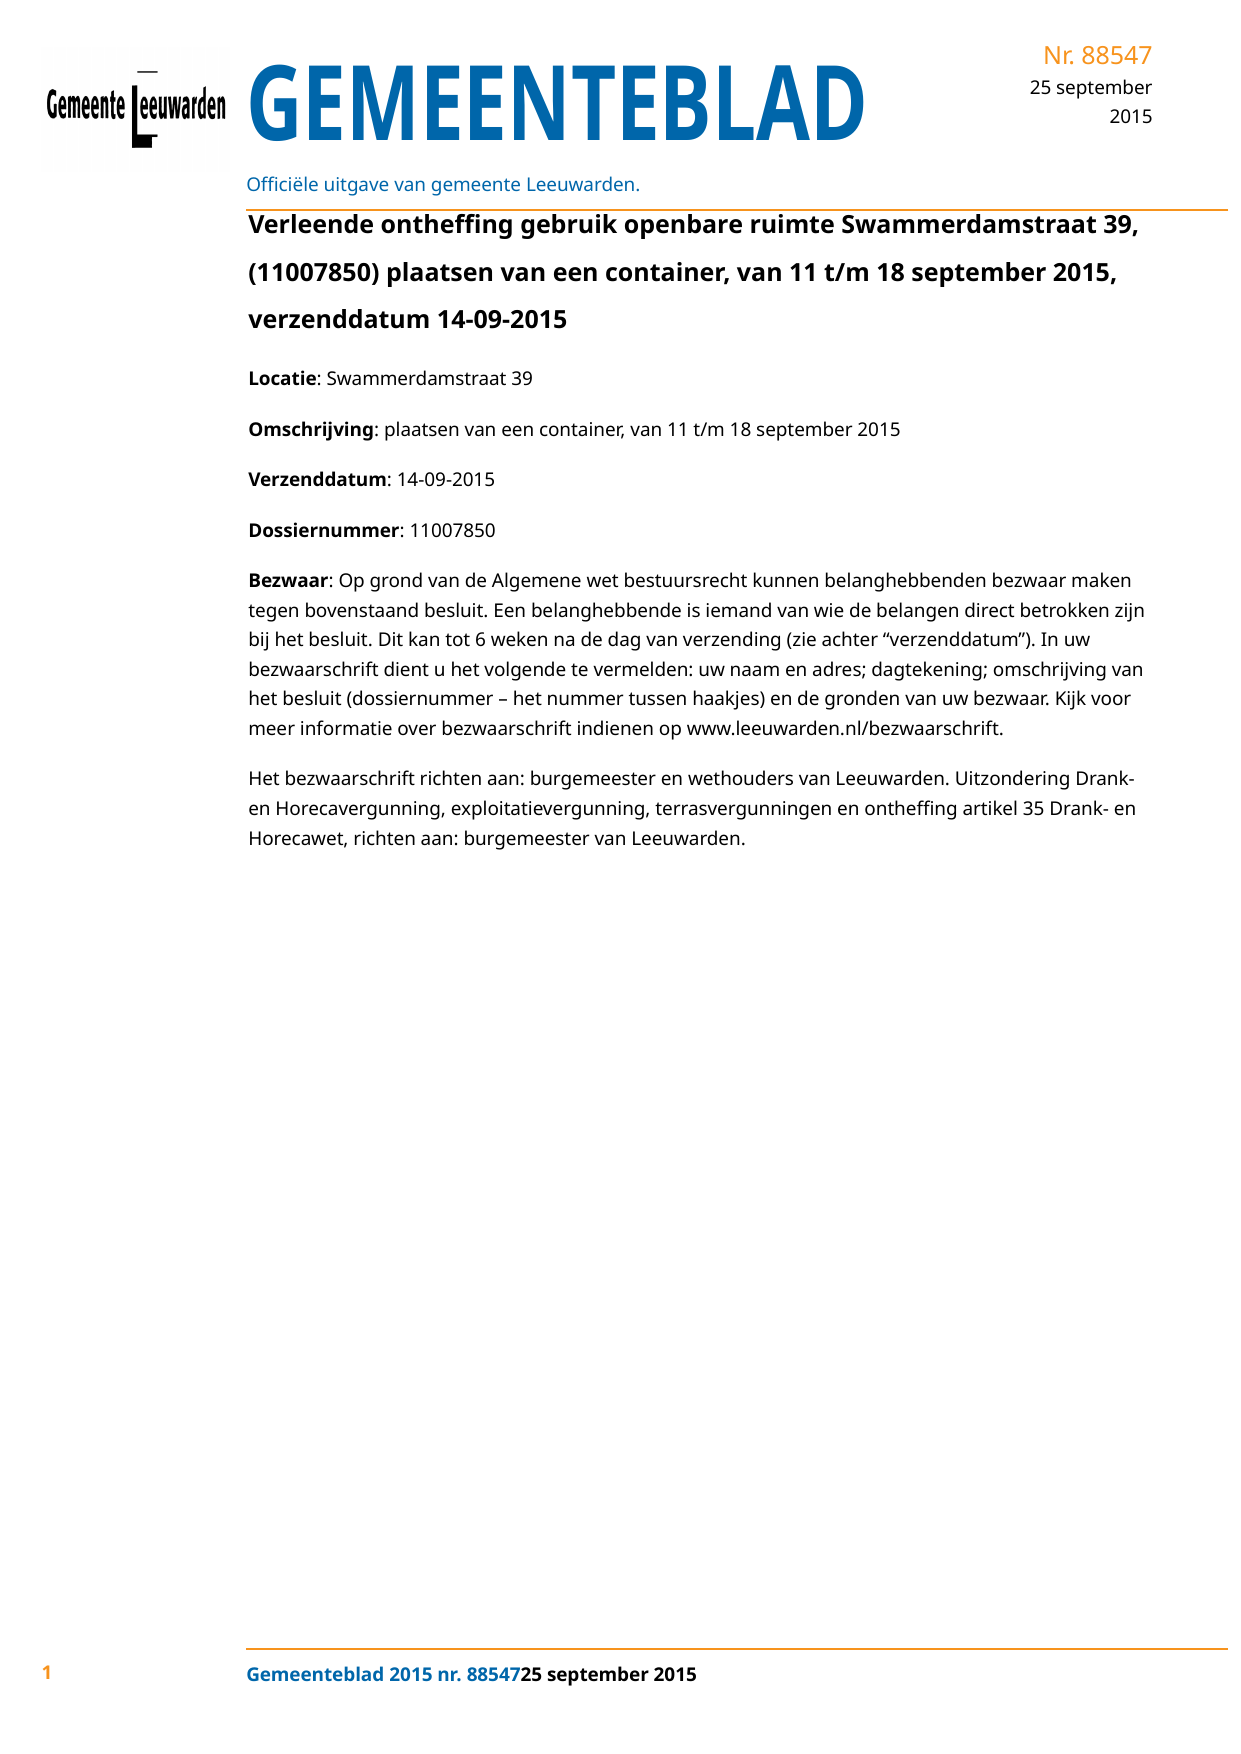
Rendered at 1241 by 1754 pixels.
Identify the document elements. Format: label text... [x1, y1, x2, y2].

picture [41, 47, 231, 172]
text Verleende ontheffing gebruik openbare ruimte Swammerdamstraat 39, (11007850) plaatsen van een container, van 11 t/m 18 september 2015, verzenddatum 14-09-2015 [248, 211, 1152, 336]
text Het bezwaarschrift richten aan: burgemeester en wethouders van Leeuwarden. Uitzondering Drank- en Horecavergunning, exploitatievergunning, terrasvergunningen en ontheffing artikel 35 Drank- en Horecawet, richten aan: burgemeester van Leeuwarden. [248, 766, 1152, 850]
text Omschrijving: plaatsen van een container, van 11 t/m 18 september 2015 [248, 416, 1152, 442]
text Verzenddatum: 14-09-2015 [248, 466, 1152, 492]
text Bezwaar: Op grond van de Algemene wet bestuursrecht kunnen belanghebbenden bezwaar maken tegen bovenstaand besluit. Een belanghebbende is iemand van wie de belangen direct betrokken zijn bij het besluit. Dit kan tot 6 weken na de dag van verzending (zie achter “verzenddatum”). In uw bezwaarschrift dient u het volgende te vermelden: uw naam en adres; dagtekening; omschrijving van het besluit (dossiernummer – het nummer tussen haakjes) en de gronden van uw bezwaar. Kijk voor meer informatie over bezwaarschrift indienen op www.leeuwarden.nl/bezwaarschrift. [248, 567, 1152, 741]
text Dossiernummer: 11007850 [248, 517, 1152, 542]
text Locatie: Swammerdamstraat 39 [248, 366, 1152, 391]
